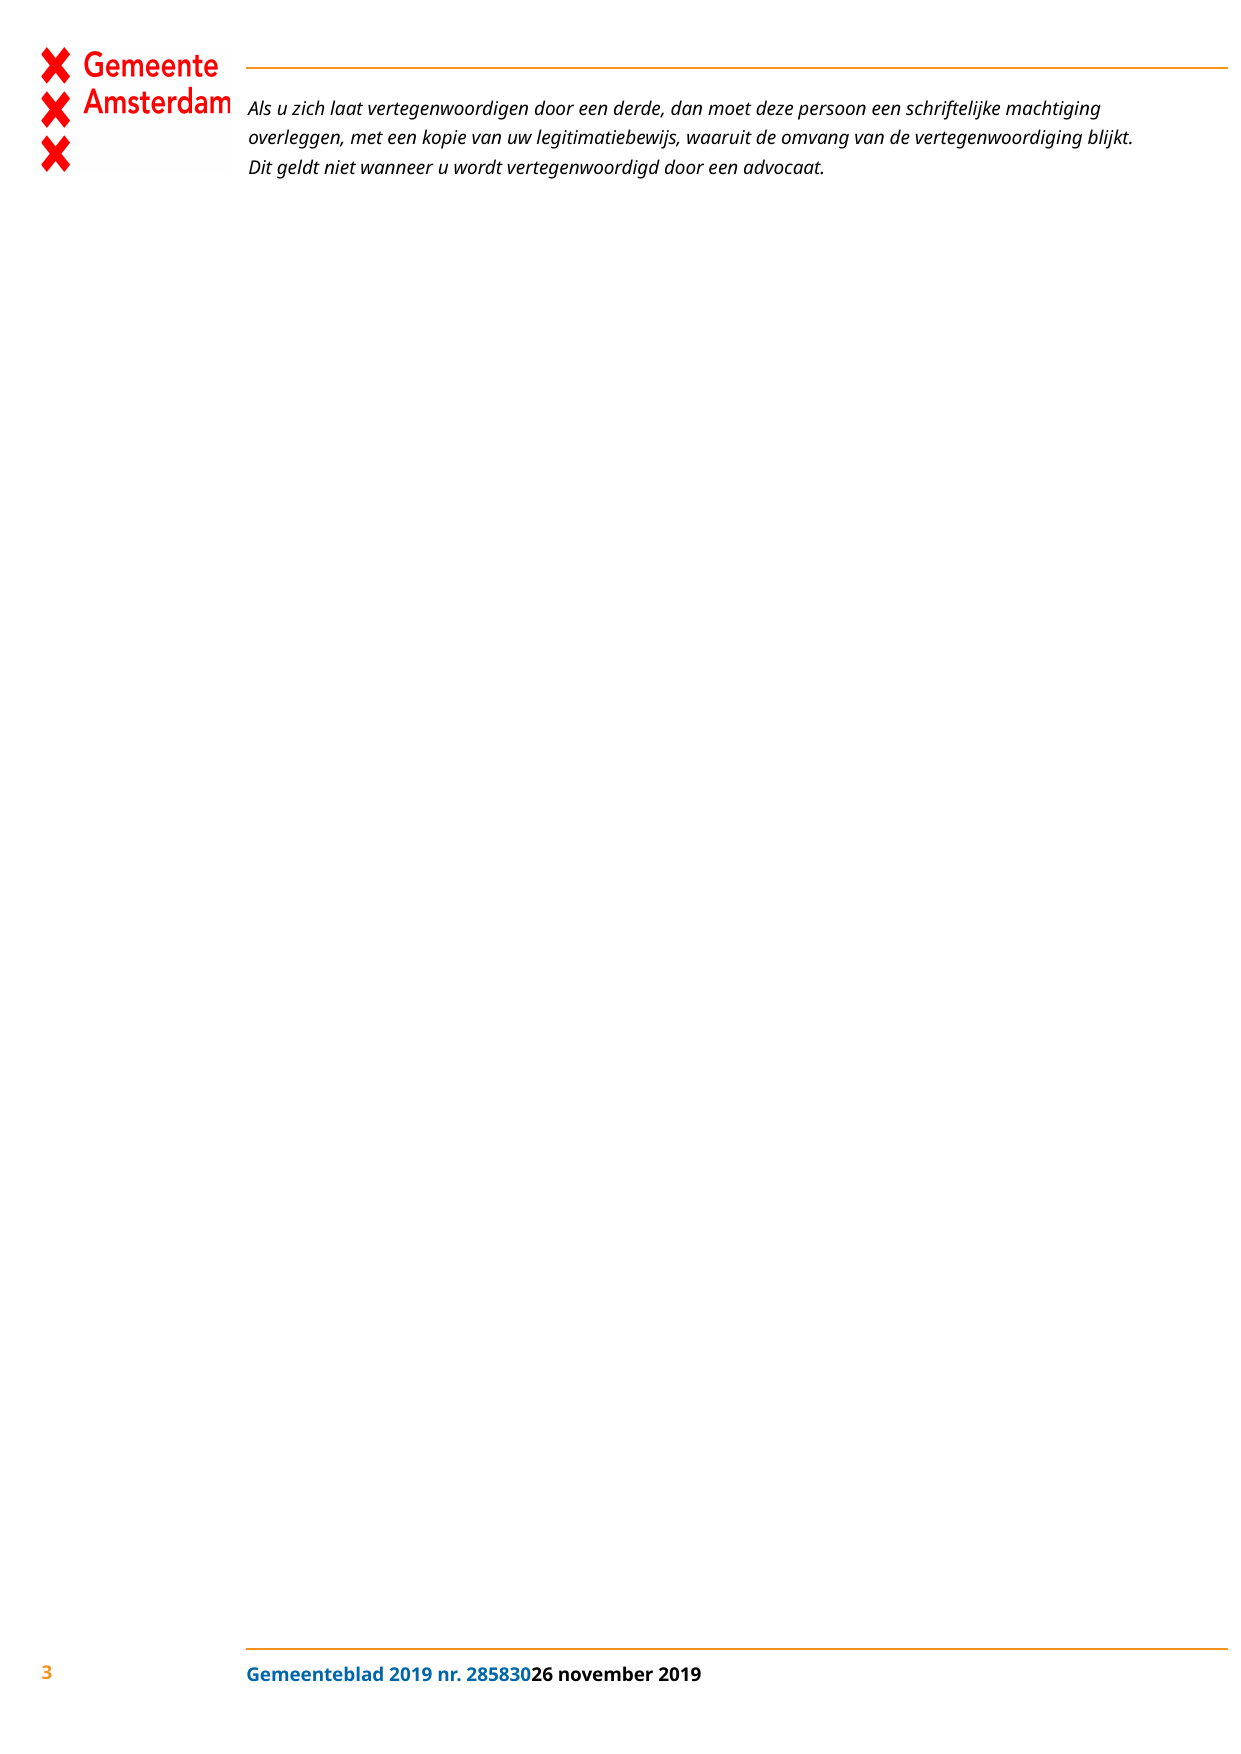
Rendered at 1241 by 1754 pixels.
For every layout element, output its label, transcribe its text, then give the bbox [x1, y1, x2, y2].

picture [41, 47, 231, 172]
text Als u zich laat vertegenwoordigen door een derde, dan moet deze persoon een schriftelijke machtiging overleggen, met een kopie van uw legitimatiebewijs, waaruit de omvang van de vertegenwoordiging blijkt. Dit geldt niet wanneer u wordt vertegenwoordigd door een advocaat. [248, 95, 1152, 180]
